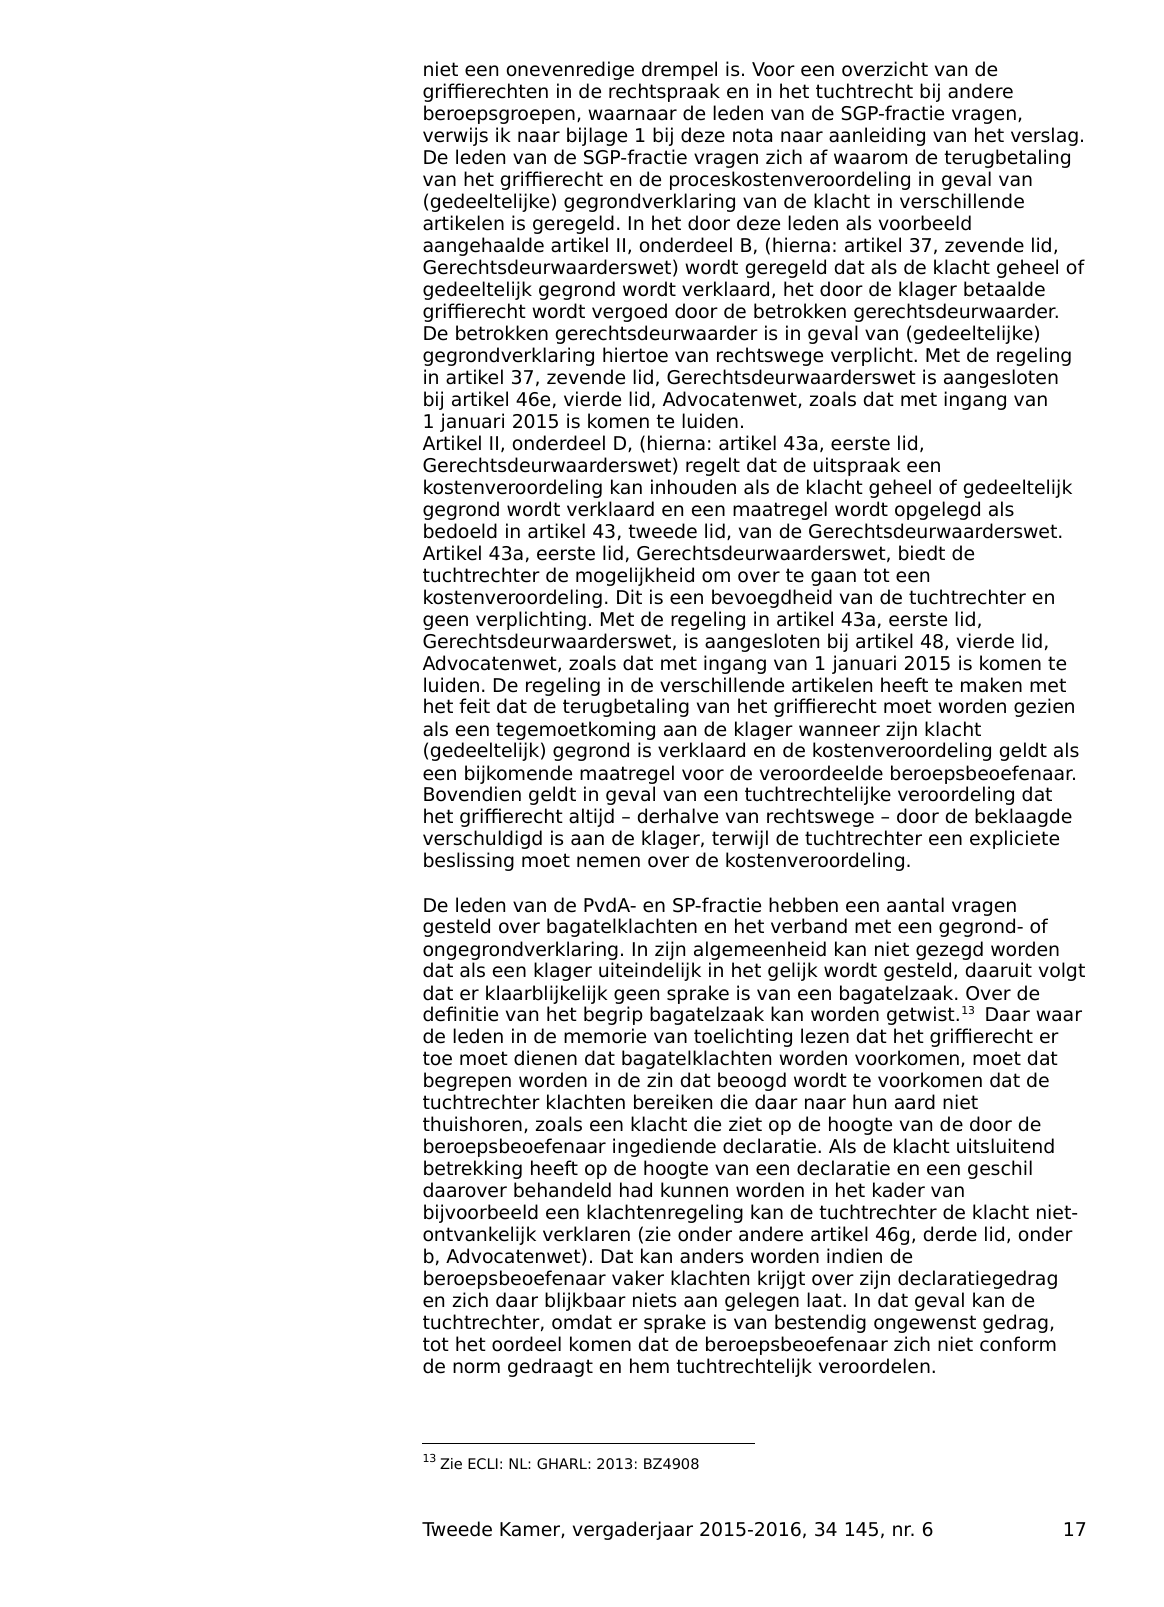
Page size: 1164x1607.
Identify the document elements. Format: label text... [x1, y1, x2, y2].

text De leden van de SGP-fractie vragen zich af waarom de terugbetaling van het griffierecht en de proceskostenveroordeling in geval van (gedeeltelijke) gegrondverklaring van de klacht in verschillende artikelen is geregeld. In het door deze leden als voorbeeld aangehaalde artikel II, onderdeel B, (hierna: artikel 37, zevende lid, Gerechtsdeurwaarderswet) wordt geregeld dat als de klacht geheel of gedeeltelijk gegrond wordt verklaard, het door de klager betaalde griffierecht wordt vergoed door de betrokken gerechtsdeurwaarder. De betrokken gerechtsdeurwaarder is in geval van (gedeeltelijke) gegrondverklaring hiertoe van rechtswege verplicht. Met de regeling in artikel 37, zevende lid, Gerechtsdeurwaarderswet is aangesloten bij artikel 46e, vierde lid, Advocatenwet, zoals dat met ingang van 1 januari 2015 is komen te luiden. [422, 147, 1087, 433]
text De leden van de PvdA- en SP-fractie hebben een aantal vragen gesteld over bagatelklachten en het verband met een gegrond- of ongegrondverklaring. In zijn algemeenheid kan niet gezegd worden dat als een klager uiteindelijk in het gelijk wordt gesteld, daaruit volgt dat er klaarblijkelijk geen sprake is van een bagatelzaak. Over de definitie van het begrip bagatelzaak kan worden getwist. Daar waar de leden in de memorie van toelichting lezen dat het griffierecht er toe moet dienen dat bagatelklachten worden voorkomen, moet dat begrepen worden in de zin dat beoogd wordt te voorkomen dat de tuchtrechter klachten bereiken die daar naar hun aard niet thuishoren, zoals een klacht die ziet op de hoogte van de door de beroepsbeoefenaar ingediende declaratie. Als de klacht uitsluitend betrekking heeft op de hoogte van een declaratie en een geschil daarover behandeld had kunnen worden in het kader van bijvoorbeeld een klachtenregeling kan de tuchtrechter de klacht niet-ontvankelijk verklaren (zie onder andere artikel 46g, derde lid, onder b, Advocatenwet). Dat kan anders worden indien de beroepsbeoefenaar vaker klachten krijgt over zijn declaratiegedrag en zich daar blijkbaar niets aan gelegen laat. In dat geval kan de tuchtrechter, omdat er sprake is van bestendig ongewenst gedrag, tot het oordeel komen dat de beroepsbeoefenaar zich niet conform de norm gedraagt en hem tuchtrechtelijk veroordelen. [422, 894, 1087, 1378]
text niet een onevenredige drempel is. Voor een overzicht van de griffierechten in de rechtspraak en in het tuchtrecht bij andere beroepsgroepen, waarnaar de leden van de SGP-fractie vragen, verwijs ik naar bijlage 1 bij deze nota naar aanleiding van het verslag. [422, 59, 1087, 147]
text Artikel II, onderdeel D, (hierna: artikel 43a, eerste lid, Gerechtsdeurwaarderswet) regelt dat de uitspraak een kostenveroordeling kan inhouden als de klacht geheel of gedeeltelijk gegrond wordt verklaard en een maatregel wordt opgelegd als bedoeld in artikel 43, tweede lid, van de Gerechtsdeurwaarderswet. Artikel 43a, eerste lid, Gerechtsdeurwaarderswet, biedt de tuchtrechter de mogelijkheid om over te gaan tot een kostenveroordeling. Dit is een bevoegdheid van de tuchtrechter en geen verplichting. Met de regeling in artikel 43a, eerste lid, Gerechtsdeurwaarderswet, is aangesloten bij artikel 48, vierde lid, Advocatenwet, zoals dat met ingang van 1 januari 2015 is komen te luiden. De regeling in de verschillende artikelen heeft te maken met het feit dat de terugbetaling van het griffierecht moet worden gezien als een tegemoetkoming aan de klager wanneer zijn klacht (gedeeltelijk) gegrond is verklaard en de kostenveroordeling geldt als een bijkomende maatregel voor de veroordeelde beroepsbeoefenaar. Bovendien geldt in geval van een tuchtrechtelijke veroordeling dat het griffierecht altijd – derhalve van rechtswege – door de beklaagde verschuldigd is aan de klager, terwijl de tuchtrechter een expliciete beslissing moet nemen over de kostenveroordeling. [422, 433, 1087, 872]
text Zie ECLI: NL: GHARL: 2013: BZ4908 [422, 1452, 1087, 1474]
